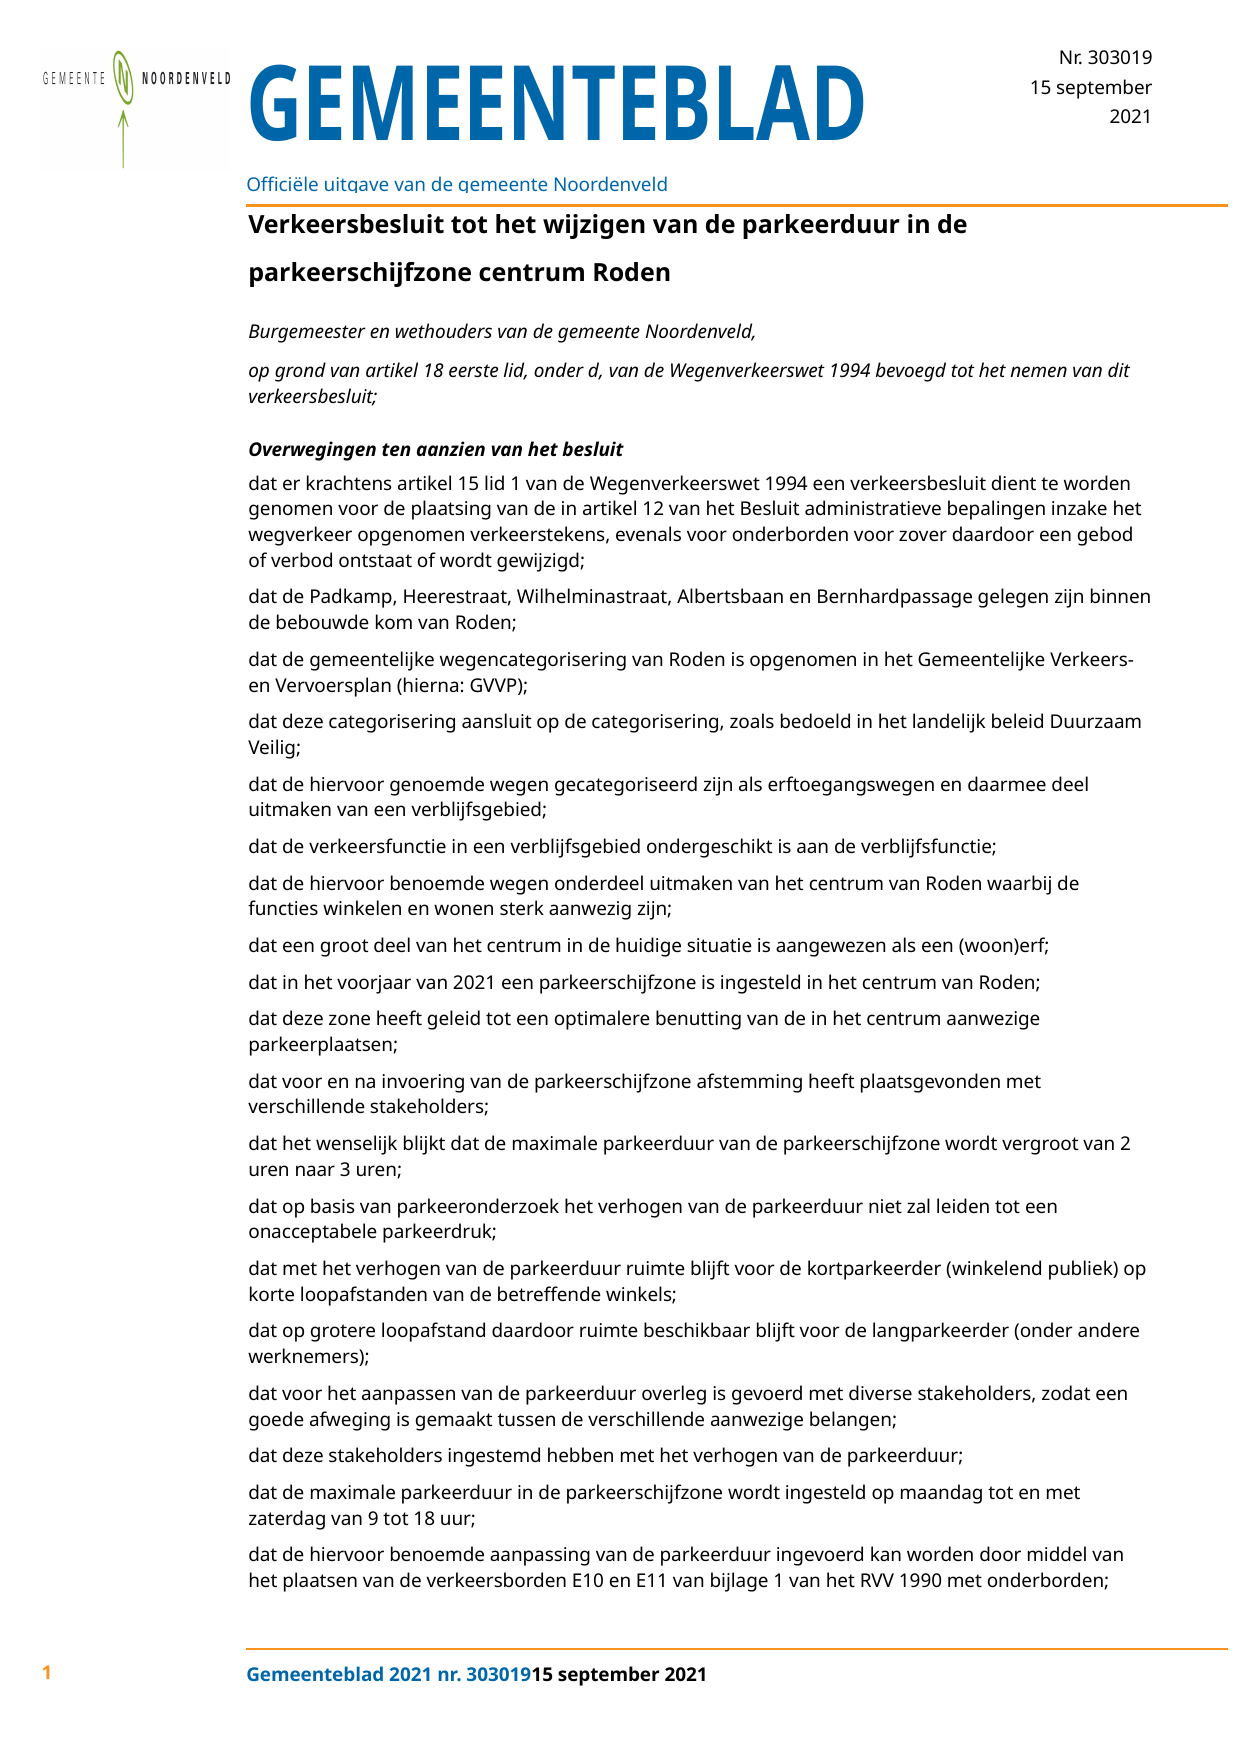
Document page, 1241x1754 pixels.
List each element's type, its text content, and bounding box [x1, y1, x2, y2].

text dat op basis van parkeeronderzoek het verhogen van de parkeerduur niet zal leiden tot een onacceptabele parkeerdruk; [248, 1193, 1152, 1244]
text Burgemeester en wethouders van de gemeente Noordenveld, [248, 318, 1152, 344]
text dat de Padkamp, Heerestraat, Wilhelminastraat, Albertsbaan en Bernhardpassage gelegen zijn binnen de bebouwde kom van Roden; [248, 584, 1152, 635]
text dat een groot deel van het centrum in de huidige situatie is aangewezen als een (woon)erf; [248, 932, 1152, 958]
text dat er krachtens artikel 15 lid 1 van de Wegenverkeerswet 1994 een verkeersbesluit dient te worden genomen voor de plaatsing van de in artikel 12 van het Besluit administratieve bepalingen inzake het wegverkeer opgenomen verkeerstekens, evenals voor onderborden voor zover daardoor een gebod of verbod ontstaat of wordt gewijzigd; [248, 470, 1152, 573]
text Verkeersbesluit tot het wijzigen van de parkeerduur in de parkeerschijfzone centrum Roden [248, 207, 1152, 288]
text dat de gemeentelijke wegencategorisering van Roden is opgenomen in het Gemeentelijke Verkeers- en Vervoersplan (hierna: GVVP); [248, 646, 1152, 697]
text dat in het voorjaar van 2021 een parkeerschijfzone is ingesteld in het centrum van Roden; [248, 969, 1152, 995]
text dat voor en na invoering van de parkeerschijfzone afstemming heeft plaatsgevonden met verschillende stakeholders; [248, 1068, 1152, 1119]
text dat deze stakeholders ingestemd hebben met het verhogen van de parkeerduur; [248, 1442, 1152, 1468]
text dat de maximale parkeerduur in de parkeerschijfzone wordt ingesteld op maandag tot en met zaterdag van 9 tot 18 uur; [248, 1479, 1152, 1531]
text dat de hiervoor genoemde wegen gecategoriseerd zijn als erftoegangswegen en daarmee deel uitmaken van een verblijfsgebied; [248, 771, 1152, 822]
text Overwegingen ten aanzien van het besluit [248, 436, 1152, 461]
text op grond van artikel 18 eerste lid, onder d, van de Wegenverkeerswet 1994 bevoegd tot het nemen van dit verkeersbesluit; [248, 357, 1152, 409]
text dat de hiervoor benoemde aanpassing van de parkeerduur ingevoerd kan worden door middel van het plaatsen van de verkeersborden E10 en E11 van bijlage 1 van het RVV 1990 met onderborden; [248, 1541, 1152, 1593]
text dat de hiervoor benoemde wegen onderdeel uitmaken van het centrum van Roden waarbij de functies winkelen en wonen sterk aanwezig zijn; [248, 870, 1152, 921]
text dat met het verhogen van de parkeerduur ruimte blijft voor de kortparkeerder (winkelend publiek) op korte loopafstanden van de betreffende winkels; [248, 1255, 1152, 1307]
text dat deze categorisering aansluit op de categorisering, zoals bedoeld in het landelijk beleid Duurzaam Veilig; [248, 708, 1152, 760]
text dat op grotere loopafstand daardoor ruimte beschikbaar blijft voor de langparkeerder (onder andere werknemers); [248, 1318, 1152, 1369]
text dat het wenselijk blijkt dat de maximale parkeerduur van de parkeerschijfzone wordt vergroot van 2 uren naar 3 uren; [248, 1130, 1152, 1182]
text dat voor het aanpassen van de parkeerduur overleg is gevoerd met diverse stakeholders, zodat een goede afweging is gemaakt tussen de verschillende aanwezige belangen; [248, 1380, 1152, 1431]
text dat deze zone heeft geleid tot een optimalere benutting van de in het centrum aanwezige parkeerplaatsen; [248, 1006, 1152, 1057]
text dat de verkeersfunctie in een verblijfsgebied ondergeschikt is aan de verblijfsfunctie; [248, 833, 1152, 859]
picture [41, 47, 231, 172]
